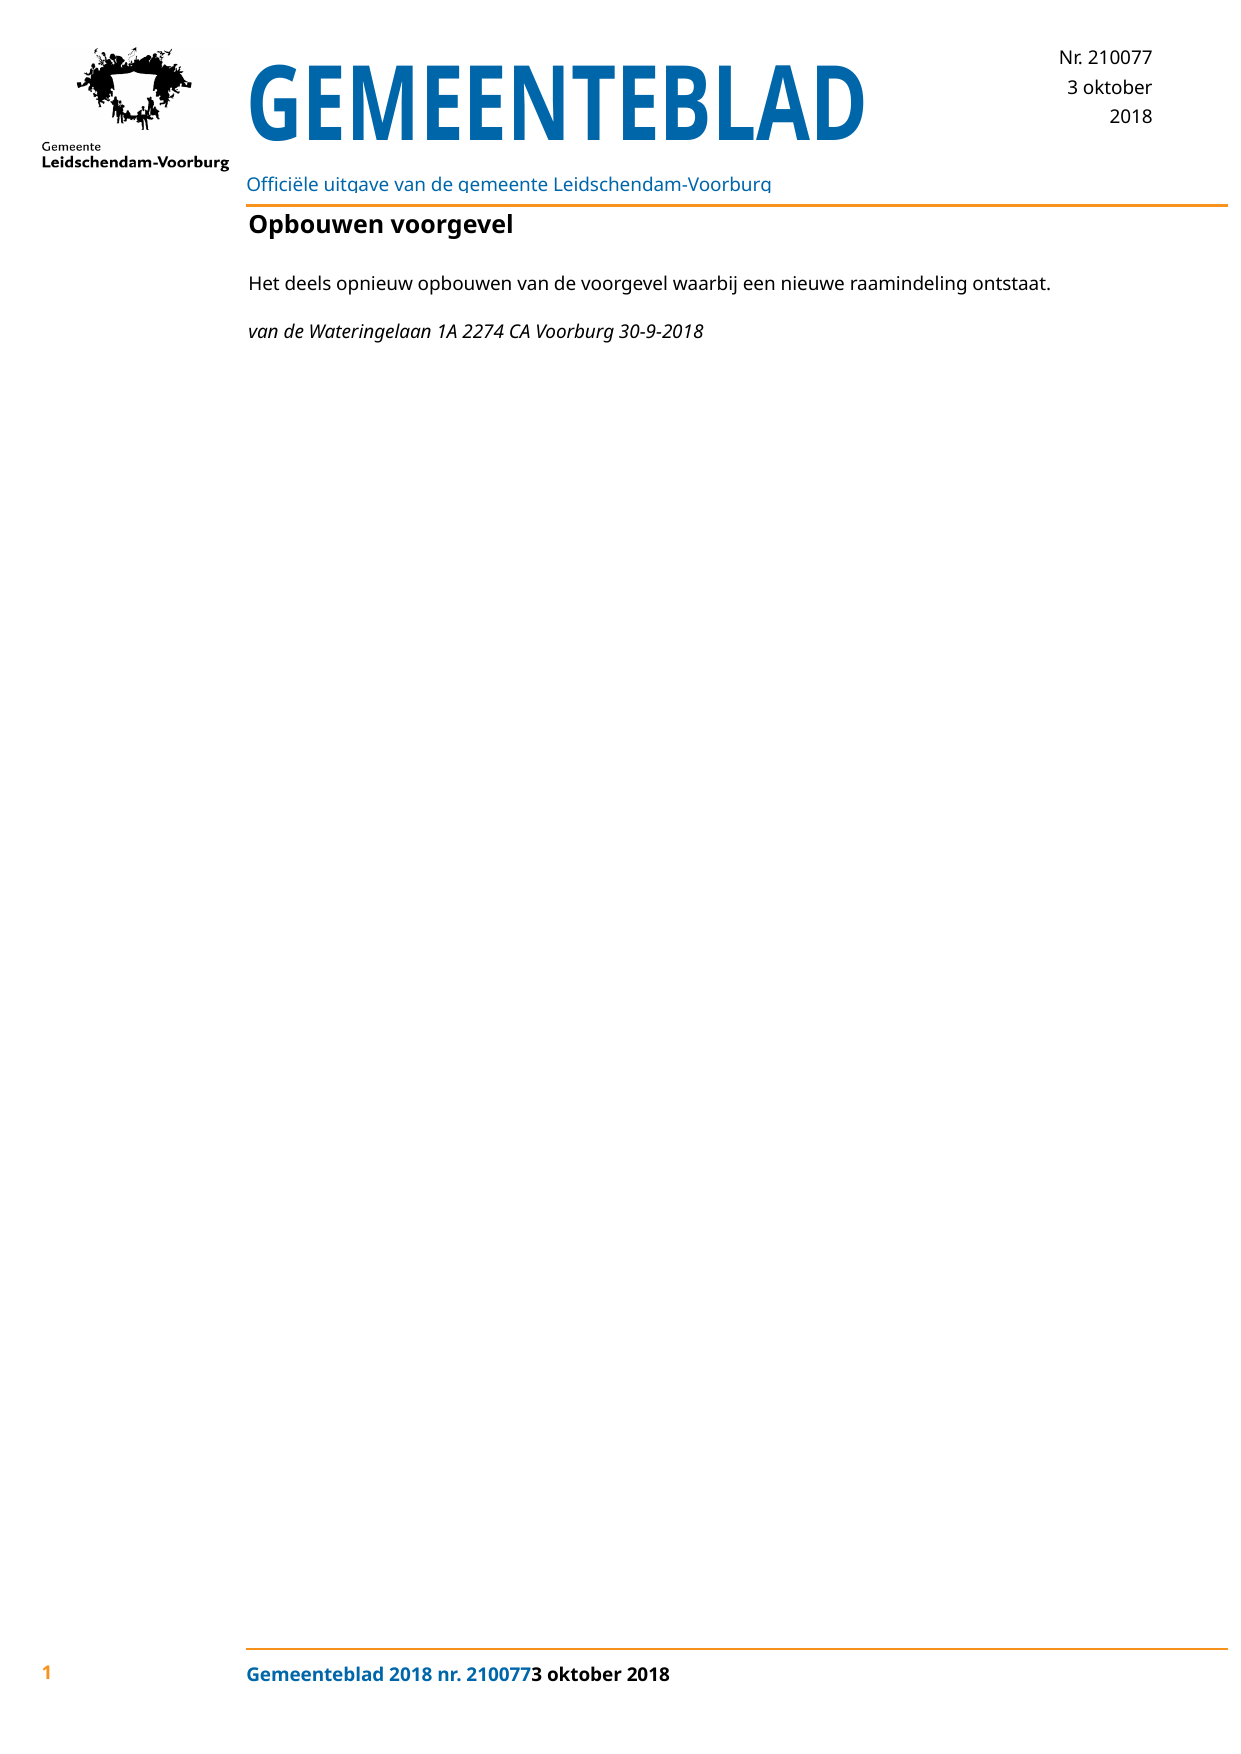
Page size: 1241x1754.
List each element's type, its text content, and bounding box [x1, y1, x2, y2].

text Opbouwen voorgevel [248, 207, 1152, 241]
picture [41, 47, 231, 172]
text Het deels opnieuw opbouwen van de voorgevel waarbij een nieuwe raamindeling ontstaat. [248, 270, 1152, 296]
text van de Wateringelaan 1A 2274 CA Voorburg 30-9-2018 [248, 318, 1152, 344]
